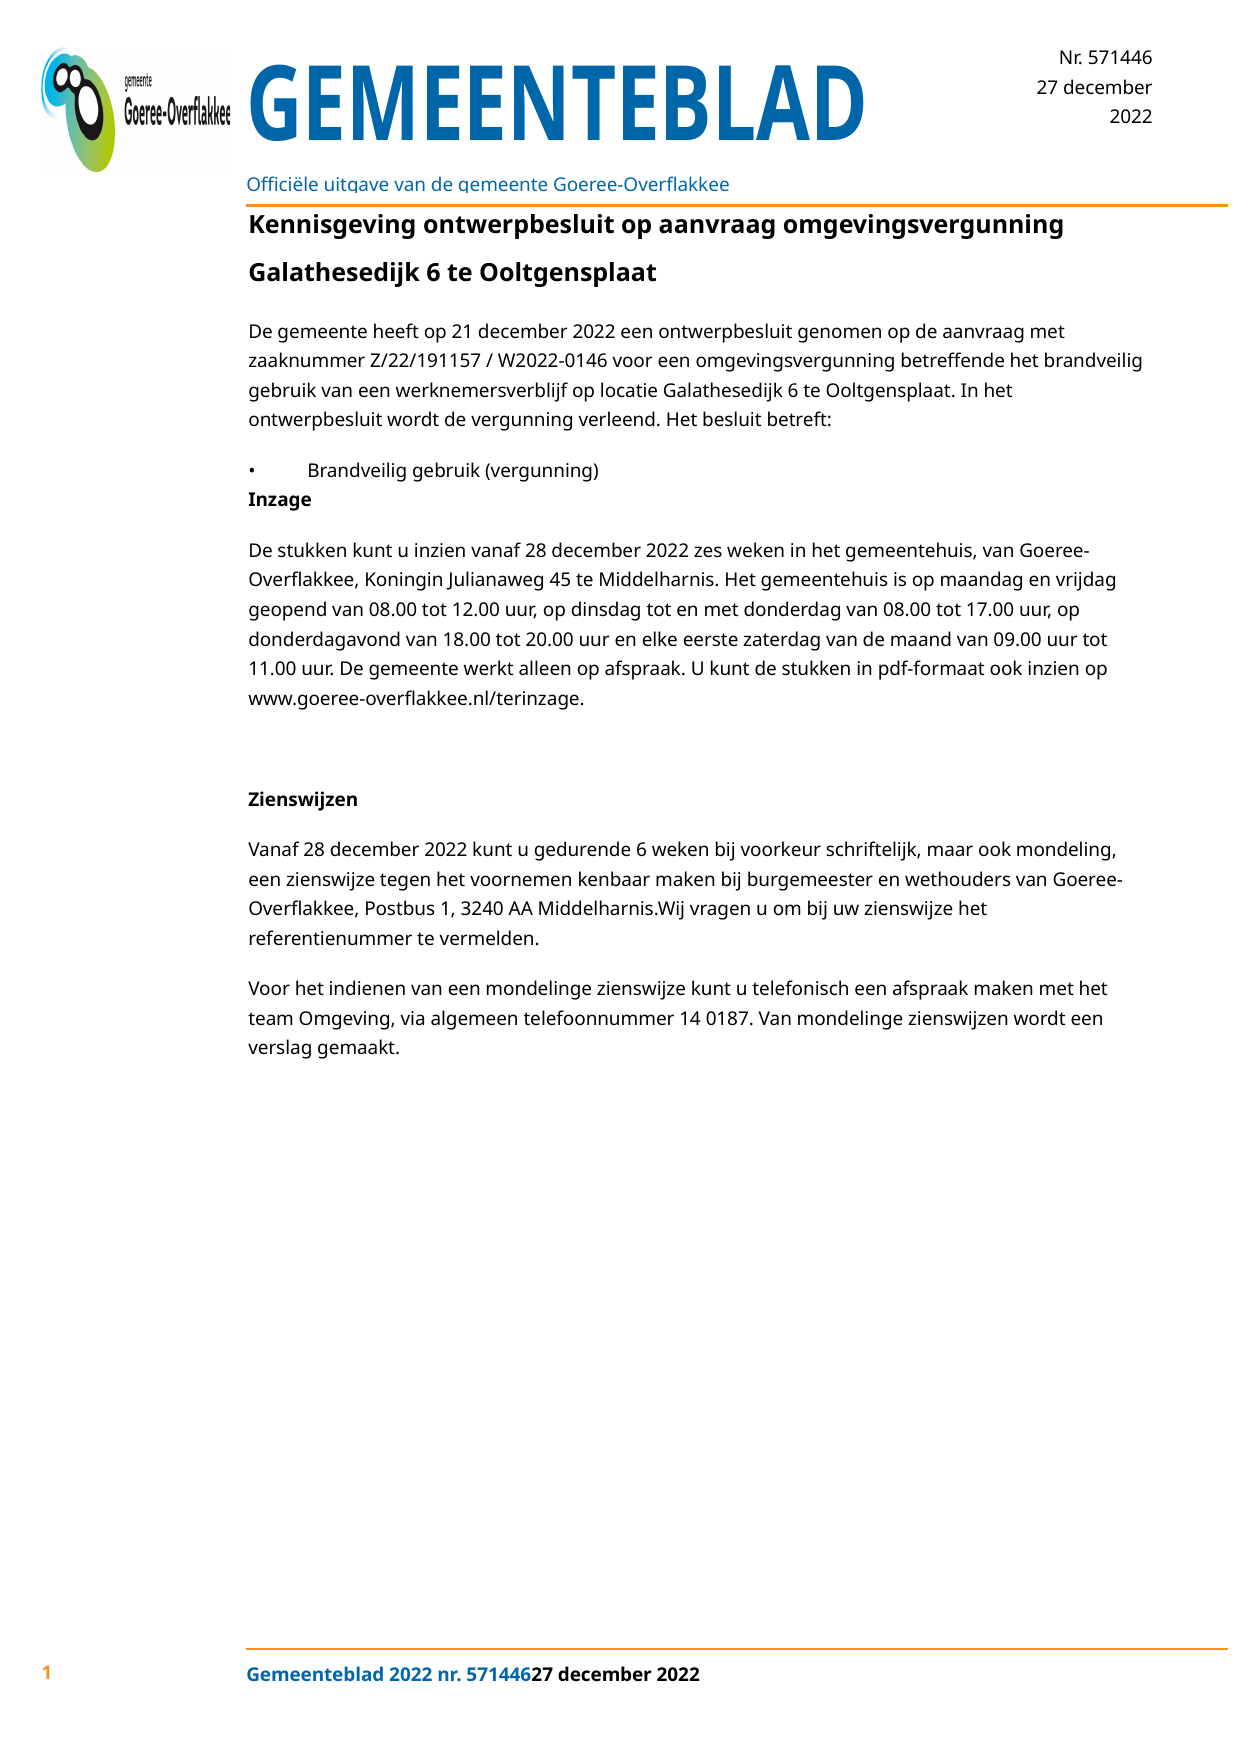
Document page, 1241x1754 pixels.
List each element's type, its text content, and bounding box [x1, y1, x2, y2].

text Zienswijzen [248, 786, 1152, 812]
list Brandveilig gebruik (vergunning) [248, 457, 1152, 483]
picture [41, 47, 231, 172]
text De stukken kunt u inzien vanaf 28 december 2022 zes weken in het gemeentehuis, van Goeree-Overflakkee, Koningin Julianaweg 45 te Middelharnis. Het gemeentehuis is op maandag en vrijdag geopend van 08.00 tot 12.00 uur, op dinsdag tot en met donderdag van 08.00 tot 17.00 uur, op donderdagavond van 18.00 tot 20.00 uur en elke eerste zaterdag van de maand van 09.00 uur tot 11.00 uur. De gemeente werkt alleen op afspraak. U kunt de stukken in pdf-formaat ook inzien op www.goeree-overflakkee.nl/terinzage. [248, 537, 1152, 711]
text Vanaf 28 december 2022 kunt u gedurende 6 weken bij voorkeur schriftelijk, maar ook mondeling, een zienswijze tegen het voornemen kenbaar maken bij burgemeester en wethouders van Goeree-Overflakkee, Postbus 1, 3240 AA Middelharnis.Wij vragen u om bij uw zienswijze het referentienummer te vermelden. [248, 836, 1152, 951]
text Kennisgeving ontwerpbesluit op aanvraag omgevingsvergunning Galathesedijk 6 te Ooltgensplaat [248, 207, 1152, 288]
text De gemeente heeft op 21 december 2022 een ontwerpbesluit genomen op de aanvraag met zaaknummer Z/22/191157 / W2022-0146 voor een omgevingsvergunning betreffende het brandveilig gebruik van een werknemersverblijf op locatie Galathesedijk 6 te Ooltgensplaat. In het ontwerpbesluit wordt de vergunning verleend. Het besluit betreft: [248, 318, 1152, 432]
text Inzage [248, 487, 1152, 512]
text Voor het indienen van een mondelinge zienswijze kunt u telefonisch een afspraak maken met het team Omgeving, via algemeen telefoonnummer 14 0187. Van mondelinge zienswijzen wordt een verslag gemaakt. [248, 975, 1152, 1060]
